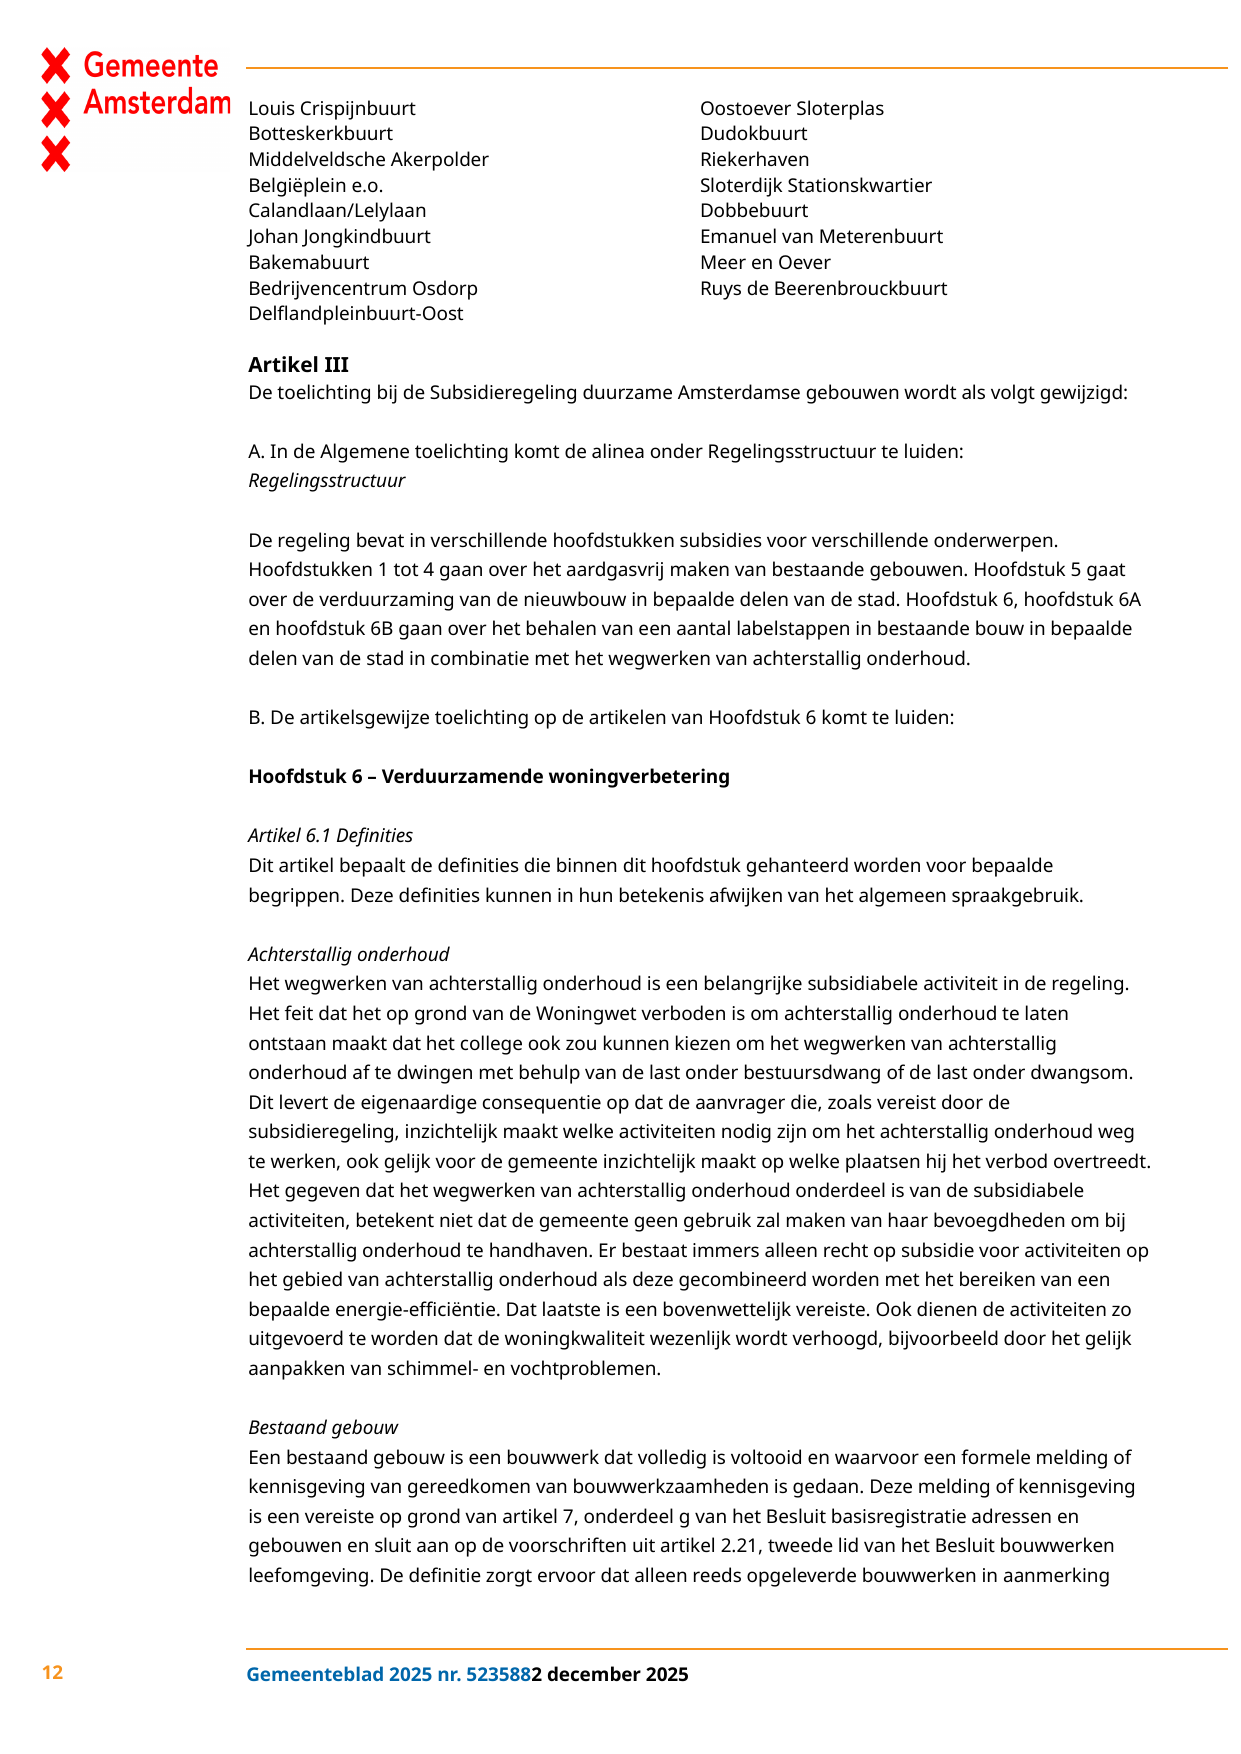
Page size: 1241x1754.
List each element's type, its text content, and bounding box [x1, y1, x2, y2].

text Een bestaand gebouw is een bouwwerk dat volledig is voltooid en waarvoor een formele melding of kennisgeving van gereedkomen van bouwwerkzaamheden is gedaan. Deze melding of kennisgeving is een vereiste op grond van artikel 7, onderdeel g van het Besluit basisregistratie adressen en gebouwen en sluit aan op de voorschriften uit artikel 2.21, tweede lid van het Besluit bouwwerken leefomgeving. De definitie zorgt ervoor dat alleen reeds opgeleverde bouwwerken in aanmerking [248, 1444, 1152, 1588]
picture [41, 47, 231, 172]
table_cell Belgiëplein e.o. [248, 172, 700, 198]
text De regeling bevat in verschillende hoofdstukken subsidies voor verschillende onderwerpen. Hoofdstukken 1 tot 4 gaan over het aardgasvrij maken van bestaande gebouwen. Hoofdstuk 5 gaat over de verduurzaming van de nieuwbouw in bepaalde delen van de stad. Hoofdstuk 6, hoofdstuk 6A en hoofdstuk 6B gaan over het behalen van een aantal labelstappen in bestaande bouw in bepaalde delen van de stad in combinatie met het wegwerken van achterstallig onderhoud. [248, 527, 1152, 671]
table_cell Botteskerkbuurt [248, 121, 700, 146]
table_cell Oostoever Sloterplas [700, 95, 1152, 121]
table_cell Johan Jongkindbuurt [248, 224, 700, 249]
text De toelichting bij de Subsidieregeling duurzame Amsterdamse gebouwen wordt als volgt gewijzigd: [248, 379, 1152, 404]
text Hoofdstuk 6 – Verduurzamende woningverbetering [248, 763, 1152, 789]
table_cell Ruys de Beerenbrouckbuurt [700, 275, 1152, 301]
text Artikel 6.1 Definities [248, 823, 1152, 848]
table_cell Middelveldsche Akerpolder [248, 146, 700, 172]
table_cell Dobbebuurt [700, 198, 1152, 223]
table_cell [700, 301, 1152, 326]
table_cell Riekerhaven [700, 146, 1152, 172]
text Achterstallig onderhoud [248, 941, 1152, 967]
text Dit artikel bepaalt de definities die binnen dit hoofdstuk gehanteerd worden voor bepaalde begrippen. Deze definities kunnen in hun betekenis afwijken van het algemeen spraakgebruik. [248, 852, 1152, 907]
table_cell Louis Crispijnbuurt [248, 95, 700, 121]
text A. In de Algemene toelichting komt de alinea onder Regelingsstructuur te luiden: [248, 438, 1152, 464]
table_cell Emanuel van Meterenbuurt [700, 224, 1152, 249]
table_cell Calandlaan/Lelylaan [248, 198, 700, 223]
text Regelingsstructuur [248, 468, 1152, 493]
table_cell Bakemabuurt [248, 249, 700, 275]
text B. De artikelsgewijze toelichting op de artikelen van Hoofdstuk 6 komt te luiden: [248, 704, 1152, 730]
table_cell Sloterdijk Stationskwartier [700, 172, 1152, 198]
table_cell Bedrijvencentrum Osdorp [248, 275, 700, 301]
table_cell Meer en Oever [700, 249, 1152, 275]
text Het wegwerken van achterstallig onderhoud is een belangrijke subsidiabele activiteit in de regeling. Het feit dat het op grond van de Woningwet verboden is om achterstallig onderhoud te laten ontstaan maakt dat het college ook zou kunnen kiezen om het wegwerken van achterstallig onderhoud af te dwingen met behulp van de last onder bestuursdwang of de last onder dwangsom. Dit levert de eigenaardige consequentie op dat de aanvrager die, zoals vereist door de subsidieregeling, inzichtelijk maakt welke activiteiten nodig zijn om het achterstallig onderhoud weg te werken, ook gelijk voor de gemeente inzichtelijk maakt op welke plaatsen hij het verbod overtreedt. Het gegeven dat het wegwerken van achterstallig onderhoud onderdeel is van de subsidiabele activiteiten, betekent niet dat de gemeente geen gebruik zal maken van haar bevoegdheden om bij achterstallig onderhoud te handhaven. Er bestaat immers alleen recht op subsidie voor activiteiten op het gebied van achterstallig onderhoud als deze gecombineerd worden met het bereiken van een bepaalde energie-efficiëntie. Dat laatste is een bovenwettelijk vereiste. Ook dienen de activiteiten zo uitgevoerd te worden dat de woningkwaliteit wezenlijk wordt verhoogd, bijvoorbeeld door het gelijk aanpakken van schimmel- en vochtproblemen. [248, 971, 1152, 1381]
table_cell Dudokbuurt [700, 121, 1152, 146]
text Artikel III [248, 350, 1152, 379]
text Bestaand gebouw [248, 1414, 1152, 1440]
table_cell Delflandpleinbuurt-Oost [248, 301, 700, 326]
